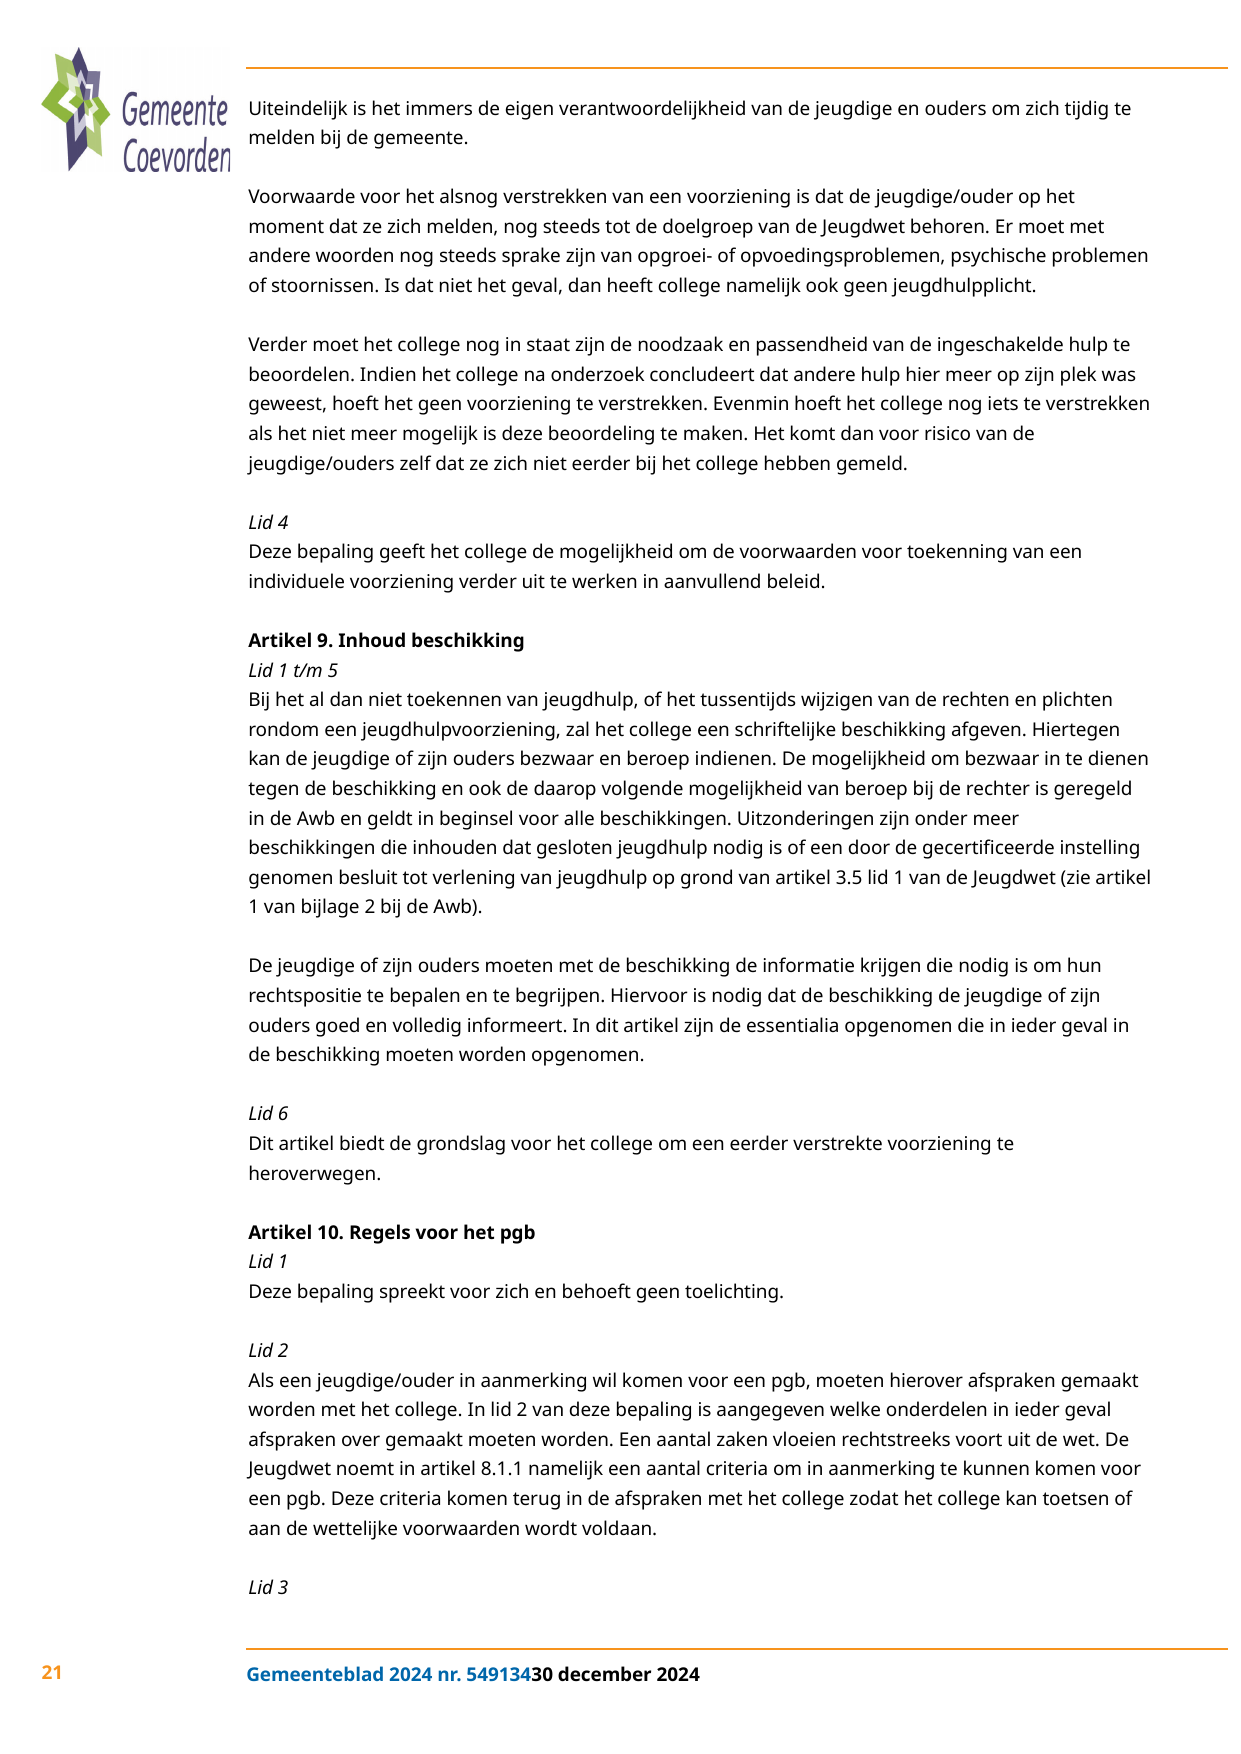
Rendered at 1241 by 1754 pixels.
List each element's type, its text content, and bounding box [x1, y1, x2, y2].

text Lid 2 [248, 1337, 1152, 1363]
text Lid 1 [248, 1248, 1152, 1274]
text Deze bepaling spreekt voor zich en behoeft geen toelichting. [248, 1278, 1152, 1304]
text Bij het al dan niet toekennen van jeugdhulp, of het tussentijds wijzigen van de rechten en plichten rondom een jeugdhulpvoorziening, zal het college een schriftelijke beschikking afgeven. Hiertegen kan de jeugdige of zijn ouders bezwaar en beroep indienen. De mogelijkheid om bezwaar in te dienen tegen de beschikking en ook de daarop volgende mogelijkheid van beroep bij de rechter is geregeld in de Awb en geldt in beginsel voor alle beschikkingen. Uitzonderingen zijn onder meer beschikkingen die inhouden dat gesloten jeugdhulp nodig is of een door de gecertificeerde instelling genomen besluit tot verlening van jeugdhulp op grond van artikel 3.5 lid 1 van de Jeugdwet (zie artikel 1 van bijlage 2 bij de Awb). [248, 686, 1152, 919]
text Lid 3 [248, 1574, 1152, 1600]
text Lid 1 t/m 5 [248, 657, 1152, 683]
text Lid 4 [248, 509, 1152, 535]
text Lid 6 [248, 1101, 1152, 1126]
picture [41, 47, 231, 172]
text Uiteindelijk is het immers de eigen verantwoordelijkheid van de jeugdige en ouders om zich tijdig te melden bij de gemeente. [248, 95, 1152, 150]
text Verder moet het college nog in staat zijn de noodzaak en passendheid van de ingeschakelde hulp te beoordelen. Indien het college na onderzoek concludeert dat andere hulp hier meer op zijn plek was geweest, hoeft het geen voorziening te verstrekken. Evenmin hoeft het college nog iets te verstrekken als het niet meer mogelijk is deze beoordeling te maken. Het komt dan voor risico van de jeugdige/ouders zelf dat ze zich niet eerder bij het college hebben gemeld. [248, 331, 1152, 476]
text Artikel 10. Regels voor het pgb [248, 1219, 1152, 1245]
text De jeugdige of zijn ouders moeten met de beschikking de informatie krijgen die nodig is om hun rechtspositie te bepalen en te begrijpen. Hiervoor is nodig dat de beschikking de jeugdige of zijn ouders goed en volledig informeert. In dit artikel zijn de essentialia opgenomen die in ieder geval in de beschikking moeten worden opgenomen. [248, 953, 1152, 1067]
text Artikel 9. Inhoud beschikking [248, 627, 1152, 653]
text Als een jeugdige/ouder in aanmerking wil komen voor een pgb, moeten hierover afspraken gemaakt worden met het college. In lid 2 van deze bepaling is aangegeven welke onderdelen in ieder geval afspraken over gemaakt moeten worden. Een aantal zaken vloeien rechtstreeks voort uit de wet. De Jeugdwet noemt in artikel 8.1.1 namelijk een aantal criteria om in aanmerking te kunnen komen voor een pgb. Deze criteria komen terug in de afspraken met het college zodat het college kan toetsen of aan de wettelijke voorwaarden wordt voldaan. [248, 1367, 1152, 1541]
text Voorwaarde voor het alsnog verstrekken van een voorziening is dat de jeugdige/ouder op het moment dat ze zich melden, nog steeds tot de doelgroep van de Jeugdwet behoren. Er moet met andere woorden nog steeds sprake zijn van opgroei- of opvoedingsproblemen, psychische problemen of stoornissen. Is dat niet het geval, dan heeft college namelijk ook geen jeugdhulpplicht. [248, 183, 1152, 298]
text Deze bepaling geeft het college de mogelijkheid om de voorwaarden voor toekenning van een individuele voorziening verder uit te werken in aanvullend beleid. [248, 538, 1152, 594]
text Dit artikel biedt de grondslag voor het college om een eerder verstrekte voorziening te heroverwegen. [248, 1130, 1152, 1186]
